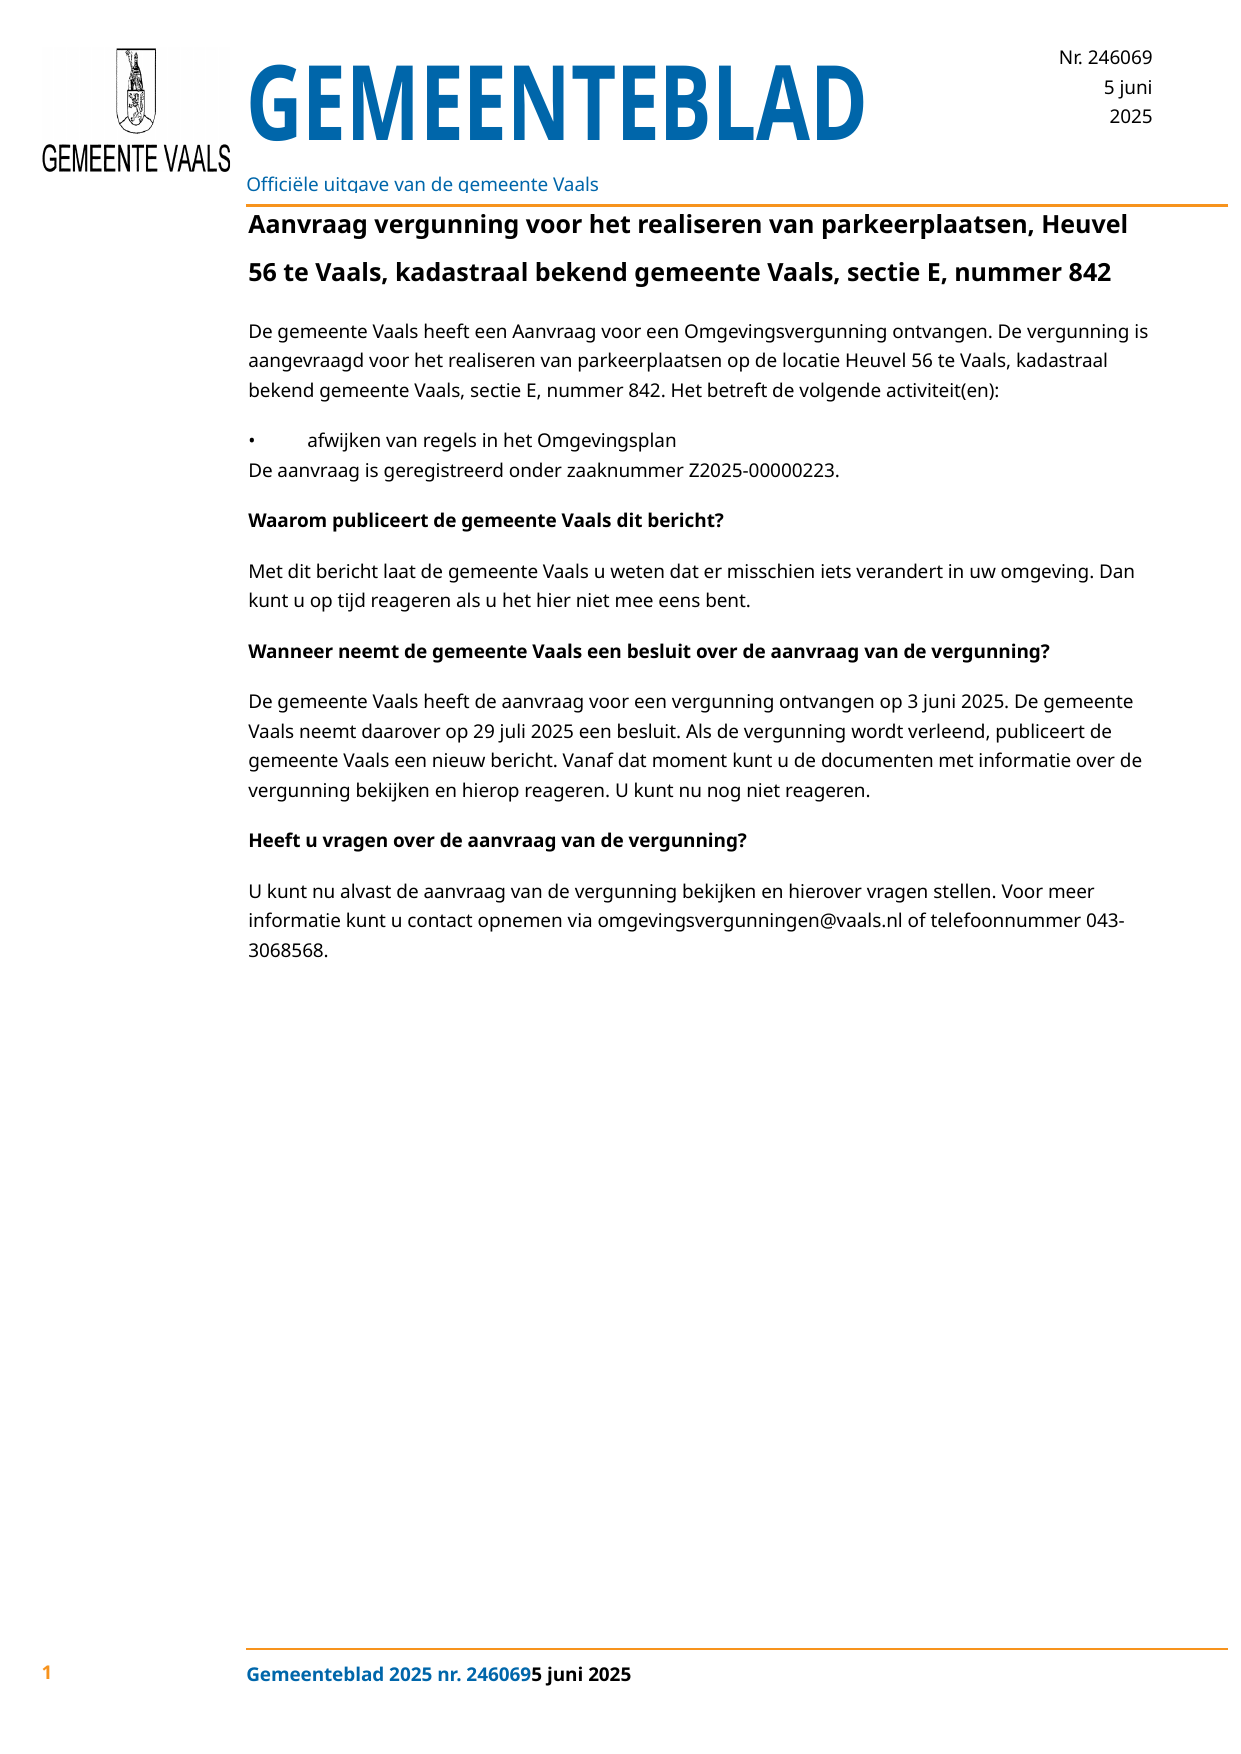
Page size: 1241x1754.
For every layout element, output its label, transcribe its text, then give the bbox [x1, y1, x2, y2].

text Wanneer neemt de gemeente Vaals een besluit over de aanvraag van de vergunning? [248, 638, 1152, 664]
text De gemeente Vaals heeft een Aanvraag voor een Omgevingsvergunning ontvangen. De vergunning is aangevraagd voor het realiseren van parkeerplaatsen op de locatie Heuvel 56 te Vaals, kadastraal bekend gemeente Vaals, sectie E, nummer 842. Het betreft de volgende activiteit(en): [248, 318, 1152, 403]
list afwijken van regels in het Omgevingsplan [248, 427, 1152, 453]
text Met dit bericht laat de gemeente Vaals u weten dat er misschien iets verandert in uw omgeving. Dan kunt u op tijd reageren als u het hier niet mee eens bent. [248, 558, 1152, 613]
picture [41, 47, 231, 172]
text Waarom publiceert de gemeente Vaals dit bericht? [248, 507, 1152, 533]
text Aanvraag vergunning voor het realiseren van parkeerplaatsen, Heuvel 56 te Vaals, kadastraal bekend gemeente Vaals, sectie E, nummer 842 [248, 207, 1152, 288]
text U kunt nu alvast de aanvraag van de vergunning bekijken en hierover vragen stellen. Voor meer informatie kunt u contact opnemen via omgevingsvergunningen@vaals.nl of telefoonnummer 043-3068568. [248, 878, 1152, 963]
text Heeft u vragen over de aanvraag van de vergunning? [248, 827, 1152, 853]
text De gemeente Vaals heeft de aanvraag voor een vergunning ontvangen op 3 juni 2025. De gemeente Vaals neemt daarover op 29 juli 2025 een besluit. Als de vergunning wordt verleend, publiceert de gemeente Vaals een nieuw bericht. Vanaf dat moment kunt u de documenten met informatie over de vergunning bekijken en hierop reageren. U kunt nu nog niet reageren. [248, 688, 1152, 803]
text De aanvraag is geregistreerd onder zaaknummer Z2025-00000223. [248, 457, 1152, 483]
